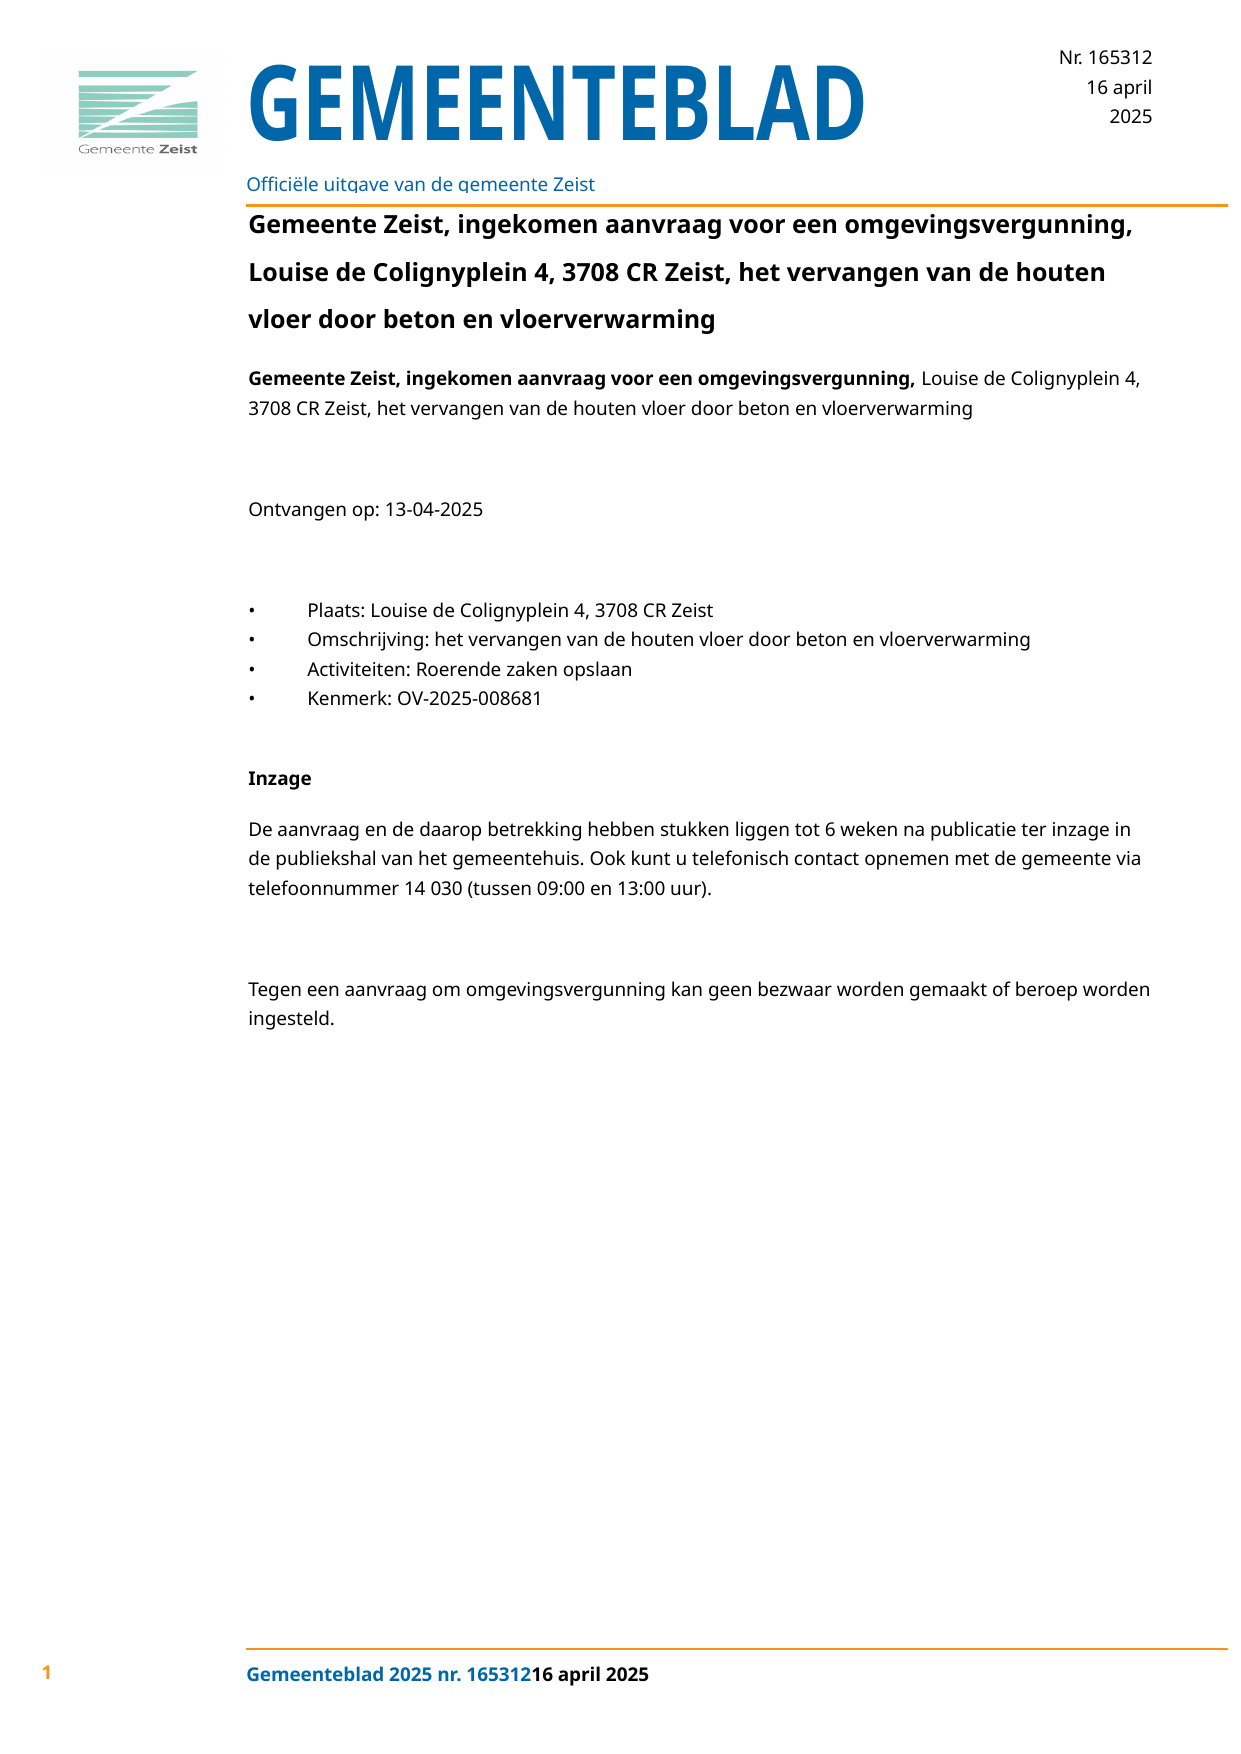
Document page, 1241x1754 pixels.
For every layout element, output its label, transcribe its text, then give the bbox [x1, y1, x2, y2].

text Gemeente Zeist, ingekomen aanvraag voor een omgevingsvergunning, Louise de Colignyplein 4, 3708 CR Zeist, het vervangen van de houten vloer door beton en vloerverwarming [248, 366, 1152, 421]
text Gemeente Zeist, ingekomen aanvraag voor een omgevingsvergunning, Louise de Colignyplein 4, 3708 CR Zeist, het vervangen van de houten vloer door beton en vloerverwarming [248, 207, 1152, 336]
text Tegen een aanvraag om omgevingsvergunning kan geen bezwaar worden gemaakt of beroep worden ingesteld. [248, 976, 1152, 1031]
list Kenmerk: OV-2025-008681 [248, 686, 1152, 711]
text Ontvangen op: 13-04-2025 [248, 496, 1152, 522]
list Activiteiten: Roerende zaken opslaan [248, 656, 1152, 682]
text De aanvraag en de daarop betrekking hebben stukken liggen tot 6 weken na publicatie ter inzage in de publiekshal van het gemeentehuis. Ook kunt u telefonisch contact opnemen met de gemeente via telefoonnummer 14 030 (tussen 09:00 en 13:00 uur). [248, 816, 1152, 901]
list Plaats: Louise de Colignyplein 4, 3708 CR Zeist [248, 597, 1152, 622]
text Inzage [248, 766, 1152, 791]
list Omschrijving: het vervangen van de houten vloer door beton en vloerverwarming [248, 626, 1152, 652]
picture [41, 47, 231, 172]
